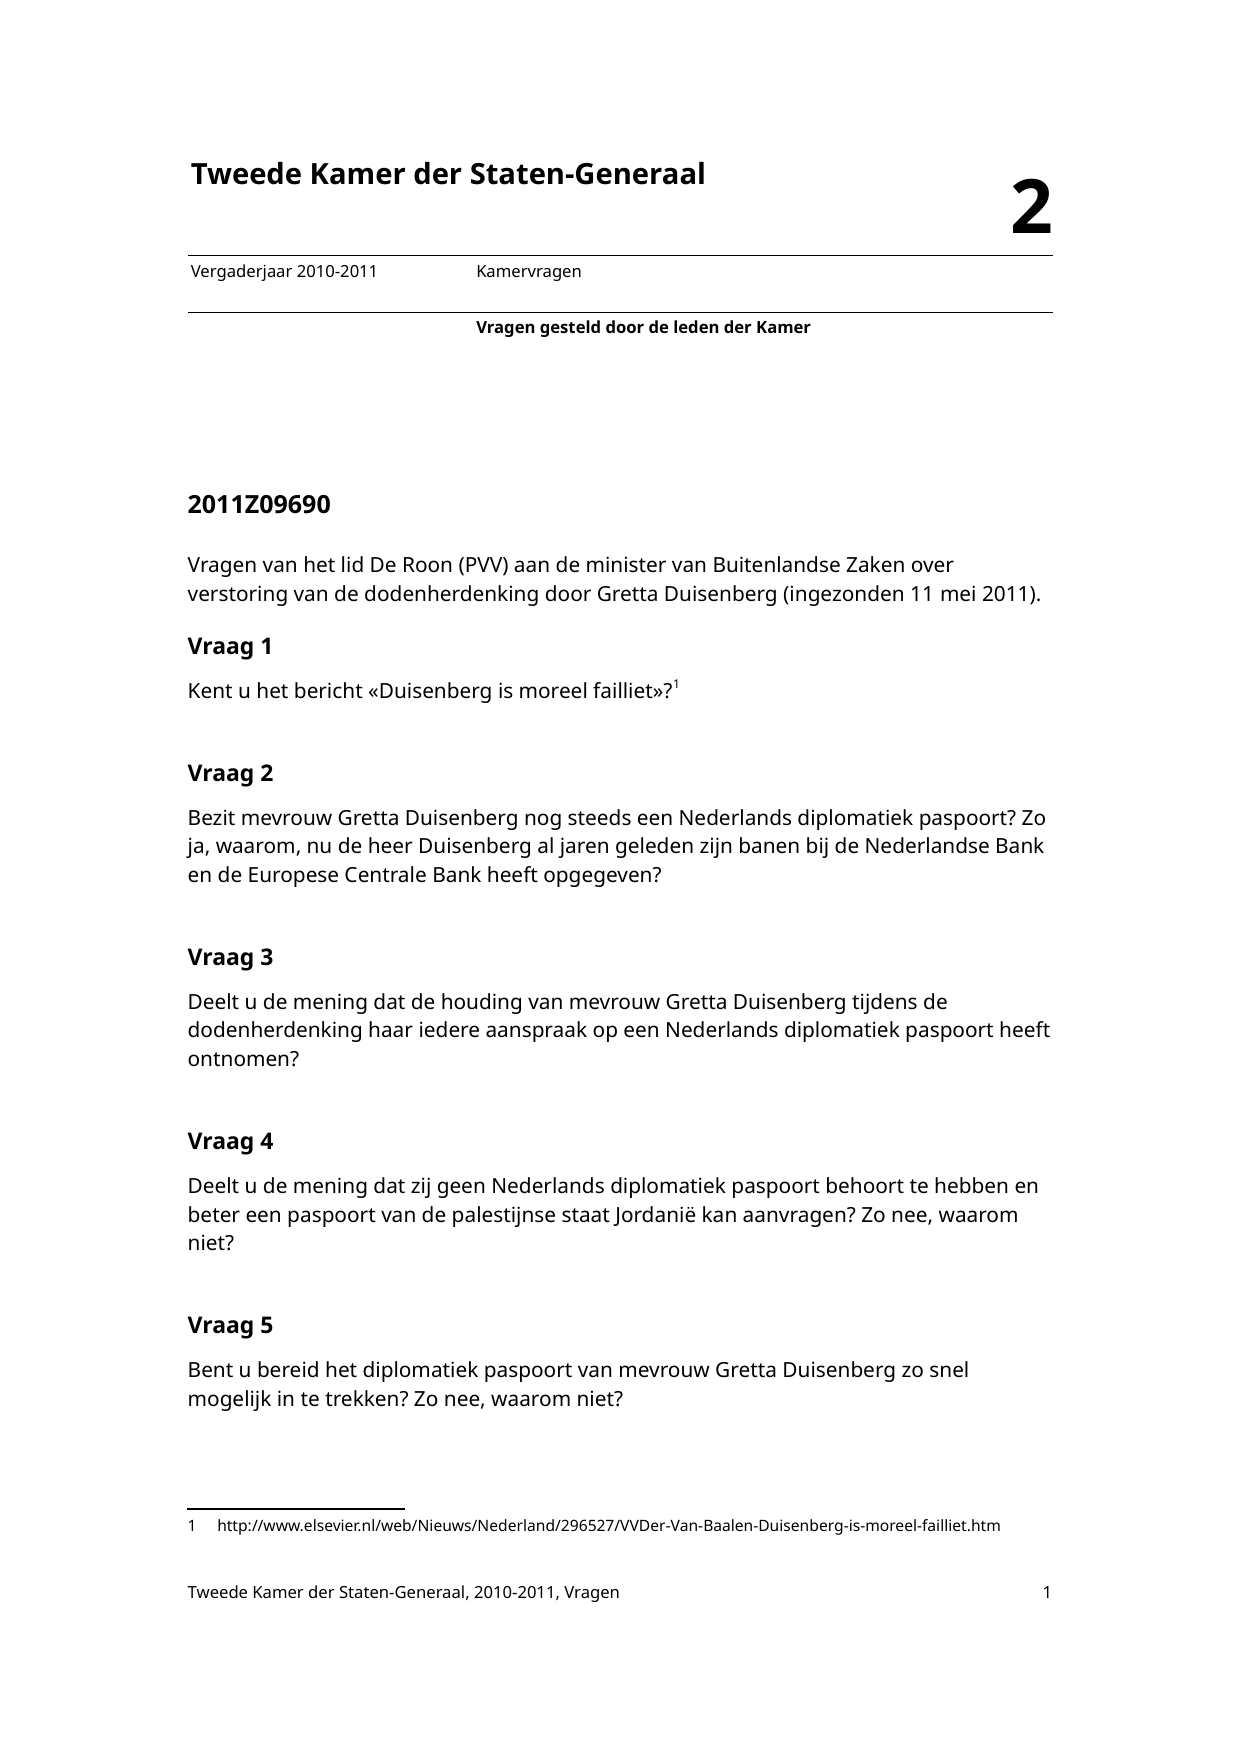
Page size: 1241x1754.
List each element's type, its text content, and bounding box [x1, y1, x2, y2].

table_cell [188, 313, 473, 339]
text Bezit mevrouw Gretta Duisenberg nog steeds een Nederlands diplomatiek paspoort? Zo ja, waarom, nu de heer Duisenberg al jaren geleden zijn banen bij de Nederlandse Bank en de Europese Centrale Bank heeft opgegeven? [187, 803, 1053, 888]
text http://www.elsevier.nl/web/Nieuws/Nederland/296527/VVDer-Van-Baalen-Duisenberg-is-moreel-failliet.htm [187, 1479, 1053, 1536]
text Bent u bereid het diplomatiek paspoort van mevrouw Gretta Duisenberg zo snel mogelijk in te trekken? Zo nee, waarom niet?‬ [187, 1355, 1053, 1412]
text Kent u het bericht «Duisenberg is moreel failliet»? [187, 676, 1053, 704]
text Deelt u de mening dat de houding van mevrouw Gretta Duisenberg tijdens de dodenherdenking haar iedere aanspraak op een Nederlands diplomatiek paspoort heeft ontnomen? [187, 987, 1053, 1072]
subtitle Vraag 3 [187, 941, 1053, 972]
text Vragen van het lid De Roon (PVV) aan de minister van Buitenlandse Zaken over verstoring van de dodenherdenking door Gretta Duisenberg (ingezonden 11 mei 2011). [187, 550, 1053, 607]
table_cell Kamervragen [473, 256, 1053, 312]
subtitle Vraag 5 [187, 1309, 1053, 1340]
table_cell Vergaderjaar 2010-2011 [188, 256, 473, 312]
table_header 2 [880, 150, 1053, 255]
table_header Tweede Kamer der Staten-Generaal [188, 150, 879, 255]
table_cell Vragen gesteld door de leden der Kamer [473, 313, 1053, 339]
subtitle Vraag 1 [187, 630, 1053, 661]
text Deelt u de mening dat zij geen Nederlands diplomatiek paspoort behoort te hebben en beter een paspoort van de palestijnse staat Jordanië kan aanvragen? Zo nee, waarom niet? [187, 1171, 1053, 1257]
subtitle Vraag 2 [187, 757, 1053, 788]
subtitle Vraag 4 [187, 1125, 1053, 1156]
text 2011Z09690 [187, 487, 1053, 521]
